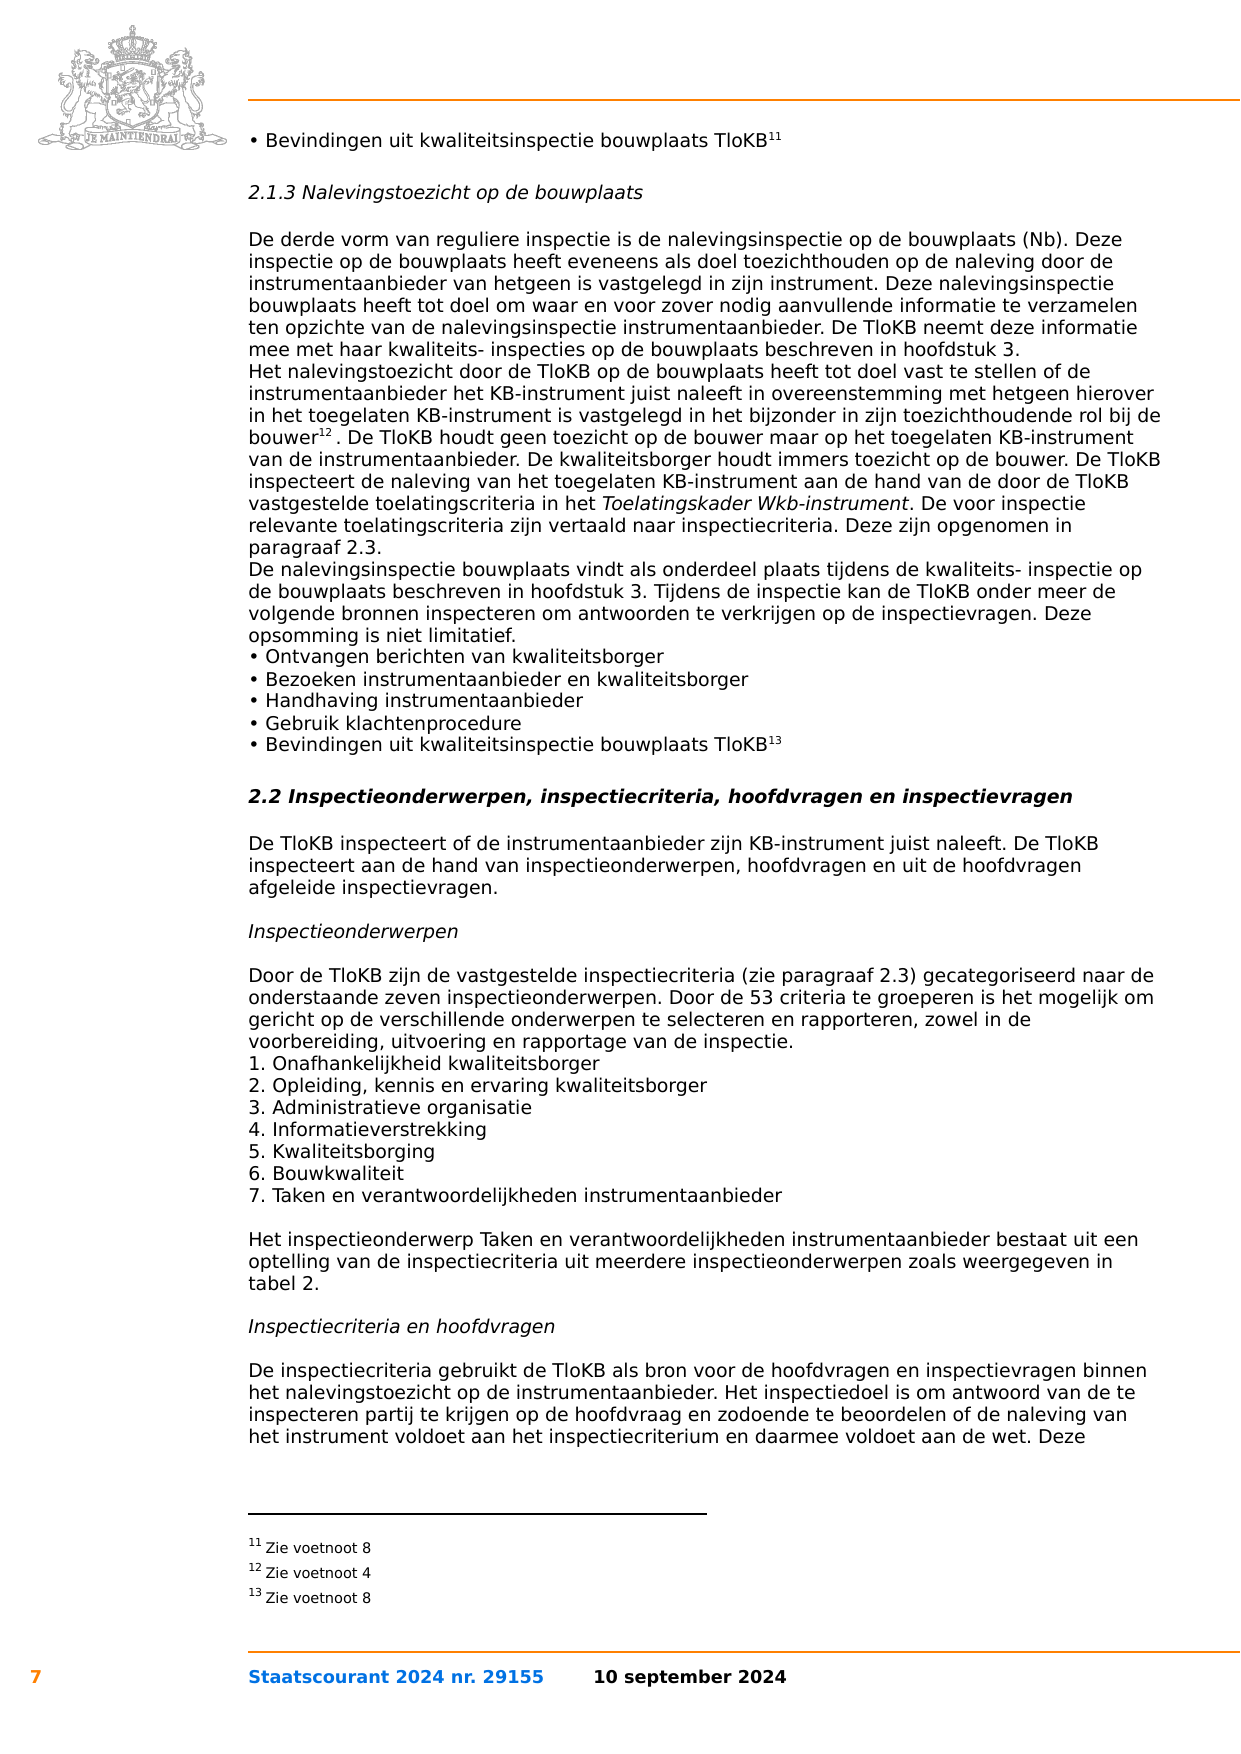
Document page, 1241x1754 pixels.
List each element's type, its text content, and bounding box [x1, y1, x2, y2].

text Zie voetnoot 4 [248, 1561, 1163, 1583]
text Het nalevingstoezicht door de TloKB op de bouwplaats heeft tot doel vast te stellen of de instrumentaanbieder het KB-instrument juist naleeft in overeenstemming met hetgeen hierover in het toegelaten KB-instrument is vastgelegd in het bijzonder in zijn toezichthoudende rol bij de bouwer. De TloKB houdt geen toezicht op de bouwer maar op het toegelaten KB-instrument van de instrumentaanbieder. De kwaliteitsborger houdt immers toezicht op de bouwer. De TloKB inspecteert de naleving van het toegelaten KB-instrument aan de hand van de door de TloKB vastgestelde toelatingscriteria in het Toelatingskader Wkb-instrument. De voor inspectie relevante toelatingscriteria zijn vertaald naar inspectiecriteria. Deze zijn opgenomen in paragraaf 2.3. [248, 361, 1163, 558]
text 4. Informatieverstrekking [248, 1119, 1163, 1141]
text • Bevindingen uit kwaliteitsinspectie bouwplaats TloKB [248, 734, 1163, 756]
subtitle Inspectiecriteria en hoofdvragen [248, 1316, 1163, 1338]
subtitle Inspectieonderwerpen [248, 921, 1163, 943]
text De inspectiecriteria gebruikt de TloKB als bron voor de hoofdvragen en inspectievragen binnen het nalevingstoezicht op de instrumentaanbieder. Het inspectiedoel is om antwoord van de te inspecteren partij te krijgen op de hoofdvraag en zodoende te beoordelen of de naleving van het instrument voldoet aan het inspectiecriterium en daarmee voldoet aan de wet. Deze [248, 1360, 1163, 1448]
text • Handhaving instrumentaanbieder [248, 690, 1163, 712]
text 3. Administratieve organisatie [248, 1097, 1163, 1119]
text • Bevindingen uit kwaliteitsinspectie bouwplaats TloKB [248, 130, 1163, 152]
text 6. Bouwkwaliteit [248, 1163, 1163, 1185]
subtitle 2.1.3 Nalevingstoezicht op de bouwplaats [248, 182, 1163, 204]
text De derde vorm van reguliere inspectie is de nalevingsinspectie op de bouwplaats (Nb). Deze inspectie op de bouwplaats heeft eveneens als doel toezichthouden op de naleving door de instrumentaanbieder van hetgeen is vastgelegd in zijn instrument. Deze nalevingsinspectie bouwplaats heeft tot doel om waar en voor zover nodig aanvullende informatie te verzamelen ten opzichte van de nalevingsinspectie instrumentaanbieder. De TloKB neemt deze informatie mee met haar kwaliteits- inspecties op de bouwplaats beschreven in hoofdstuk 3. [248, 229, 1163, 361]
text De nalevingsinspectie bouwplaats vindt als onderdeel plaats tijdens de kwaliteits- inspectie op de bouwplaats beschreven in hoofdstuk 3. Tijdens de inspectie kan de TloKB onder meer de volgende bronnen inspecteren om antwoorden te verkrijgen op de inspectievragen. Deze opsomming is niet limitatief. [248, 558, 1163, 646]
text Het inspectieonderwerp Taken en verantwoordelijkheden instrumentaanbieder bestaat uit een optelling van de inspectiecriteria uit meerdere inspectieonderwerpen zoals weergegeven in tabel 2. [248, 1229, 1163, 1294]
text • Ontvangen berichten van kwaliteitsborger [248, 646, 1163, 668]
text • Gebruik klachtenprocedure [248, 712, 1163, 734]
text Zie voetnoot 8 [248, 1536, 1163, 1558]
text • Bezoeken instrumentaanbieder en kwaliteitsborger [248, 668, 1163, 690]
picture [38, 25, 227, 150]
text Zie voetnoot 8 [248, 1586, 1163, 1608]
subtitle 2.2 Inspectieonderwerpen, inspectiecriteria, hoofdvragen en inspectievragen [248, 786, 1163, 808]
text 7. Taken en verantwoordelijkheden instrumentaanbieder [248, 1185, 1163, 1207]
text De TloKB inspecteert of de instrumentaanbieder zijn KB-instrument juist naleeft. De TloKB inspecteert aan de hand van inspectieonderwerpen, hoofdvragen en uit de hoofdvragen afgeleide inspectievragen. [248, 833, 1163, 899]
text 5. Kwaliteitsborging [248, 1141, 1163, 1163]
text 1. Onafhankelijkheid kwaliteitsborger [248, 1053, 1163, 1075]
text 2. Opleiding, kennis en ervaring kwaliteitsborger [248, 1075, 1163, 1097]
text Door de TloKB zijn de vastgestelde inspectiecriteria (zie paragraaf 2.3) gecategoriseerd naar de onderstaande zeven inspectieonderwerpen. Door de 53 criteria te groeperen is het mogelijk om gericht op de verschillende onderwerpen te selecteren en rapporteren, zowel in de voorbereiding, uitvoering en rapportage van de inspectie. [248, 965, 1163, 1053]
